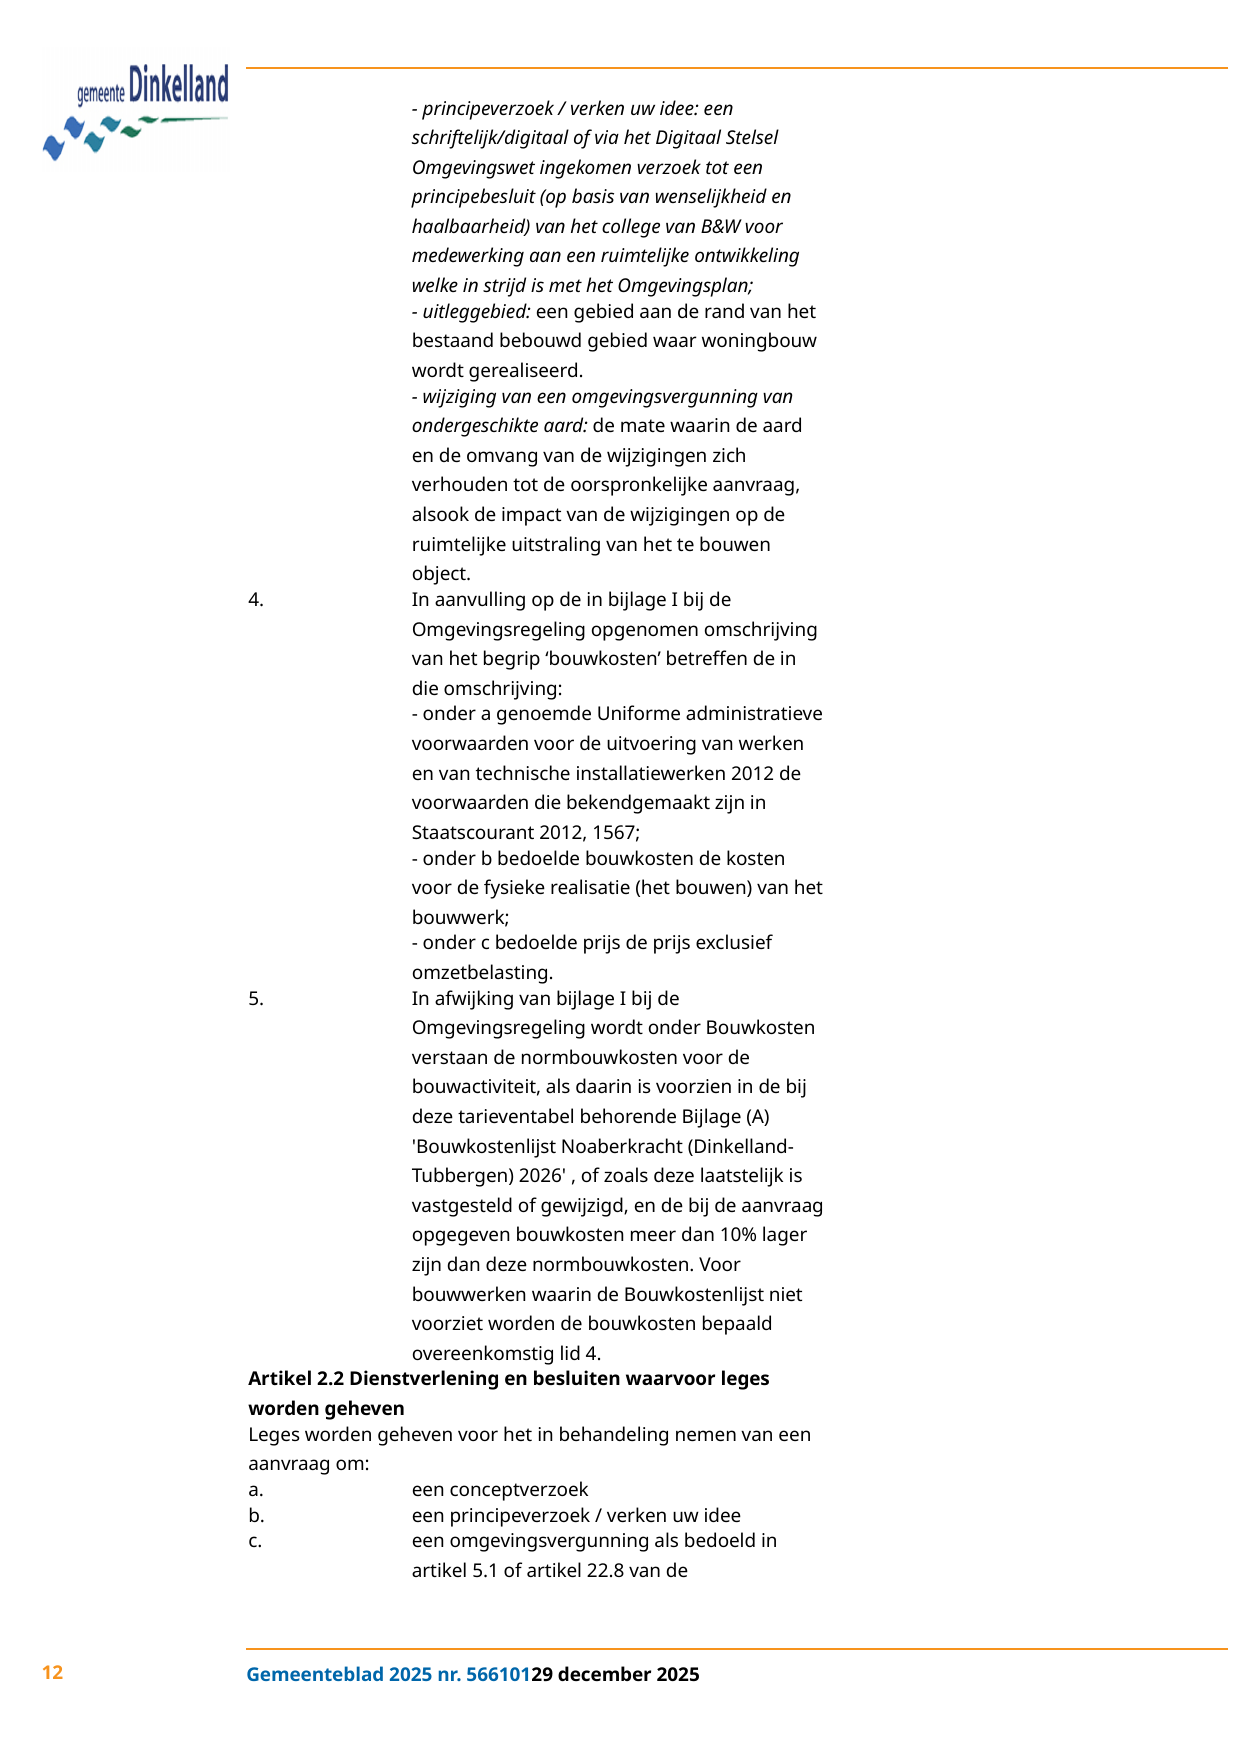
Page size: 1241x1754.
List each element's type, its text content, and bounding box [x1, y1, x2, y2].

table_cell [988, 1366, 1152, 1421]
picture [41, 47, 231, 172]
table_cell - onder c bedoelde prijs de prijs exclusief omzetbelasting. [412, 930, 824, 985]
table_cell een conceptverzoek [412, 1476, 824, 1502]
table_cell [824, 1366, 988, 1421]
table_cell [824, 845, 988, 929]
table_cell een principeverzoek / verken uw idee [412, 1502, 824, 1528]
table_cell een omgevingsvergunning als bedoeld in artikel 5.1 of artikel 22.8 van de [412, 1528, 824, 1583]
table_cell [824, 95, 988, 298]
table_cell [988, 586, 1152, 701]
table_cell [824, 1421, 988, 1476]
table_cell Artikel 2.2 Dienstverlening en besluiten waarvoor leges worden geheven [248, 1366, 824, 1421]
table_cell - uitleggebied: een gebied aan de rand van het bestaand bebouwd gebied waar woningbouw wordt gerealiseerd. [412, 298, 824, 383]
table_cell In afwijking van bijlage I bij de Omgevingsregeling wordt onder Bouwkosten verstaan de normbouwkosten voor de bouwactiviteit, als daarin is voorzien in de bij deze tarieventabel behorende Bijlage (A) 'Bouwkostenlijst Noaberkracht (Dinkelland-Tubbergen) 2026' , of zoals deze laatstelijk is vastgesteld of gewijzigd, en de bij de aanvraag opgegeven bouwkosten meer dan 10% lager zijn dan deze normbouwkosten. Voor bouwwerken waarin de Bouwkostenlijst niet voorziet worden de bouwkosten bepaald overeenkomstig lid 4. [412, 985, 824, 1366]
table_cell [248, 930, 412, 985]
table_cell 5. [248, 985, 412, 1366]
table_cell - onder b bedoelde bouwkosten de kosten voor de fysieke realisatie (het bouwen) van het bouwwerk; [412, 845, 824, 929]
table_cell [248, 95, 412, 298]
table_cell [988, 1476, 1152, 1502]
table_cell [988, 930, 1152, 985]
table_cell [824, 1476, 988, 1502]
table_cell - principeverzoek / verken uw idee: een schriftelijk/digitaal of via het Digitaal Stelsel Omgevingswet ingekomen verzoek tot een principebesluit (op basis van wenselijkheid en haalbaarheid) van het college van B&W voor medewerking aan een ruimtelijke ontwikkeling welke in strijd is met het Omgevingsplan; [412, 95, 824, 298]
table_cell [824, 586, 988, 701]
table_cell [988, 1421, 1152, 1476]
table_cell [988, 298, 1152, 383]
table_cell [988, 985, 1152, 1366]
table_cell 4. [248, 586, 412, 701]
table_cell [988, 95, 1152, 298]
table_cell [248, 845, 412, 929]
table_cell Leges worden geheven voor het in behandeling nemen van een aanvraag om: [248, 1421, 824, 1476]
table_cell [988, 701, 1152, 845]
table_cell c. [248, 1528, 412, 1583]
table_cell [988, 383, 1152, 586]
table_cell - wijziging van een omgevingsvergunning van ondergeschikte aard: de mate waarin de aard en de omvang van de wijzigingen zich verhouden tot de oorspronkelijke aanvraag, alsook de impact van de wijzigingen op de ruimtelijke uitstraling van het te bouwen object. [412, 383, 824, 586]
table_cell a. [248, 1476, 412, 1502]
table_cell [248, 701, 412, 845]
table_cell [988, 1502, 1152, 1528]
table_cell [824, 701, 988, 845]
table_cell - onder a genoemde Uniforme administratieve voorwaarden voor de uitvoering van werken en van technische installatiewerken 2012 de voorwaarden die bekendgemaakt zijn in Staatscourant 2012, 1567; [412, 701, 824, 845]
table_cell [824, 1502, 988, 1528]
table_cell [824, 1528, 988, 1583]
table_cell b. [248, 1502, 412, 1528]
table_cell [824, 383, 988, 586]
table_cell [988, 845, 1152, 929]
table_cell [248, 383, 412, 586]
table_cell [824, 930, 988, 985]
table_cell In aanvulling op de in bijlage I bij de Omgevingsregeling opgenomen omschrijving van het begrip ‘bouwkosten’ betreffen de in die omschrijving: [412, 586, 824, 701]
table_cell [248, 298, 412, 383]
table_cell [824, 298, 988, 383]
table_cell [824, 985, 988, 1366]
table_cell [988, 1528, 1152, 1583]
